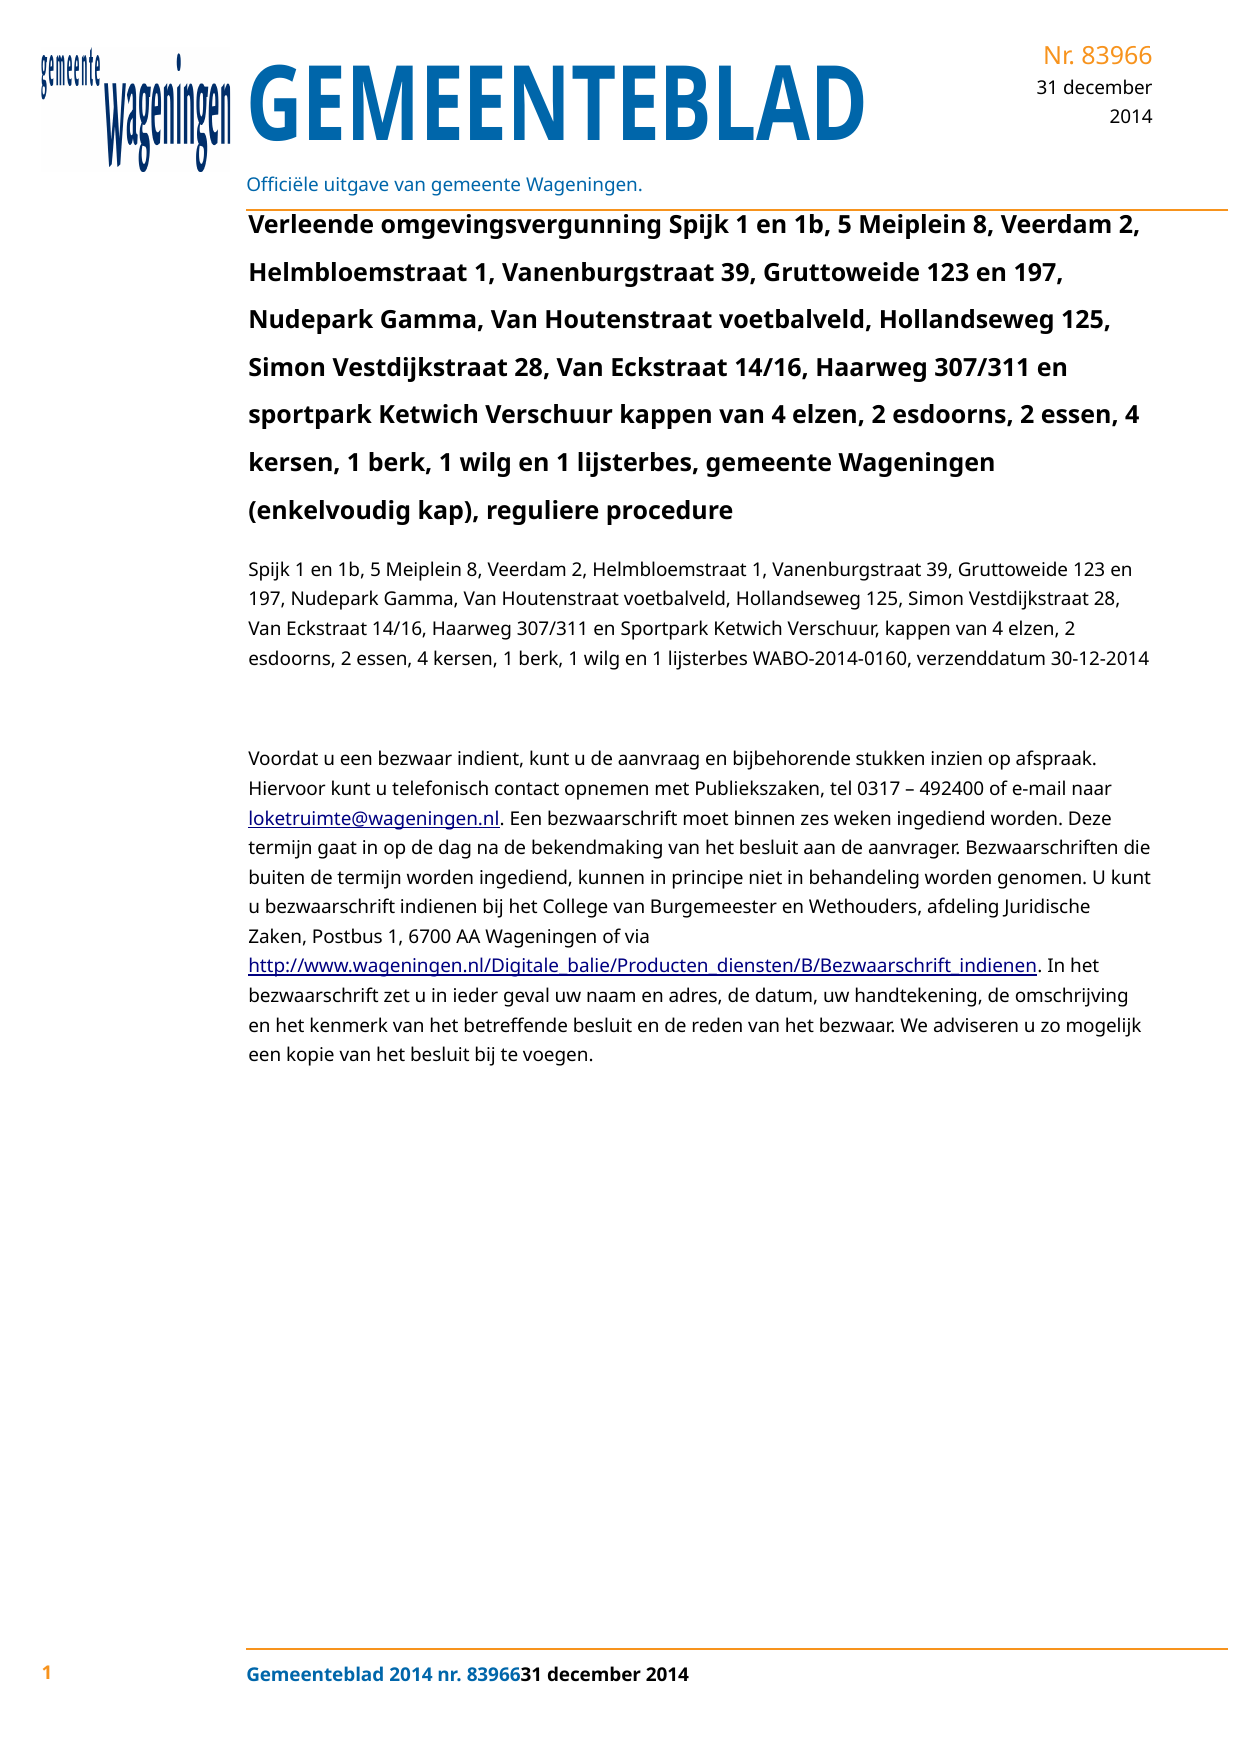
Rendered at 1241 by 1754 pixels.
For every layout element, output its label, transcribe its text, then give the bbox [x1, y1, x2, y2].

text Spijk 1 en 1b, 5 Meiplein 8, Veerdam 2, Helmbloemstraat 1, Vanenburgstraat 39, Gruttoweide 123 en 197, Nudepark Gamma, Van Houtenstraat voetbalveld, Hollandseweg 125, Simon Vestdijkstraat 28, Van Eckstraat 14/16, Haarweg 307/311 en Sportpark Ketwich Verschuur, kappen van 4 elzen, 2 esdoorns, 2 essen, 4 kersen, 1 berk, 1 wilg en 1 lijsterbes WABO-2014-0160, verzenddatum 30-12-2014 [248, 556, 1152, 670]
text Verleende omgevingsvergunning Spijk 1 en 1b, 5 Meiplein 8, Veerdam 2, Helmbloemstraat 1, Vanenburgstraat 39, Gruttoweide 123 en 197, Nudepark Gamma, Van Houtenstraat voetbalveld, Hollandseweg 125, Simon Vestdijkstraat 28, Van Eckstraat 14/16, Haarweg 307/311 en sportpark Ketwich Verschuur kappen van 4 elzen, 2 esdoorns, 2 essen, 4 kersen, 1 berk, 1 wilg en 1 lijsterbes, gemeente Wageningen (enkelvoudig kap), reguliere procedure [248, 211, 1152, 526]
text Voordat u een bezwaar indient, kunt u de aanvraag en bijbehorende stukken inzien op afspraak. Hiervoor kunt u telefonisch contact opnemen met Publiekszaken, tel 0317 – 492400 of e-mail naar loketruimte@wageningen.nl. Een bezwaarschrift moet binnen zes weken ingediend worden. Deze termijn gaat in op de dag na de bekendmaking van het besluit aan de aanvrager. Bezwaarschriften die buiten de termijn worden ingediend, kunnen in principe niet in behandeling worden genomen. U kunt u bezwaarschrift indienen bij het College van Burgemeester en Wethouders, afdeling Juridische Zaken, Postbus 1, 6700 AA Wageningen of via http://www.wageningen.nl/Digitale_balie/Producten_diensten/B/Bezwaarschrift_indienen. In het bezwaarschrift zet u in ieder geval uw naam en adres, de datum, uw handtekening, de omschrijving en het kenmerk van het betreffende besluit en de reden van het bezwaar. We adviseren u zo mogelijk een kopie van het besluit bij te voegen. [248, 746, 1152, 1067]
picture [41, 47, 231, 172]
